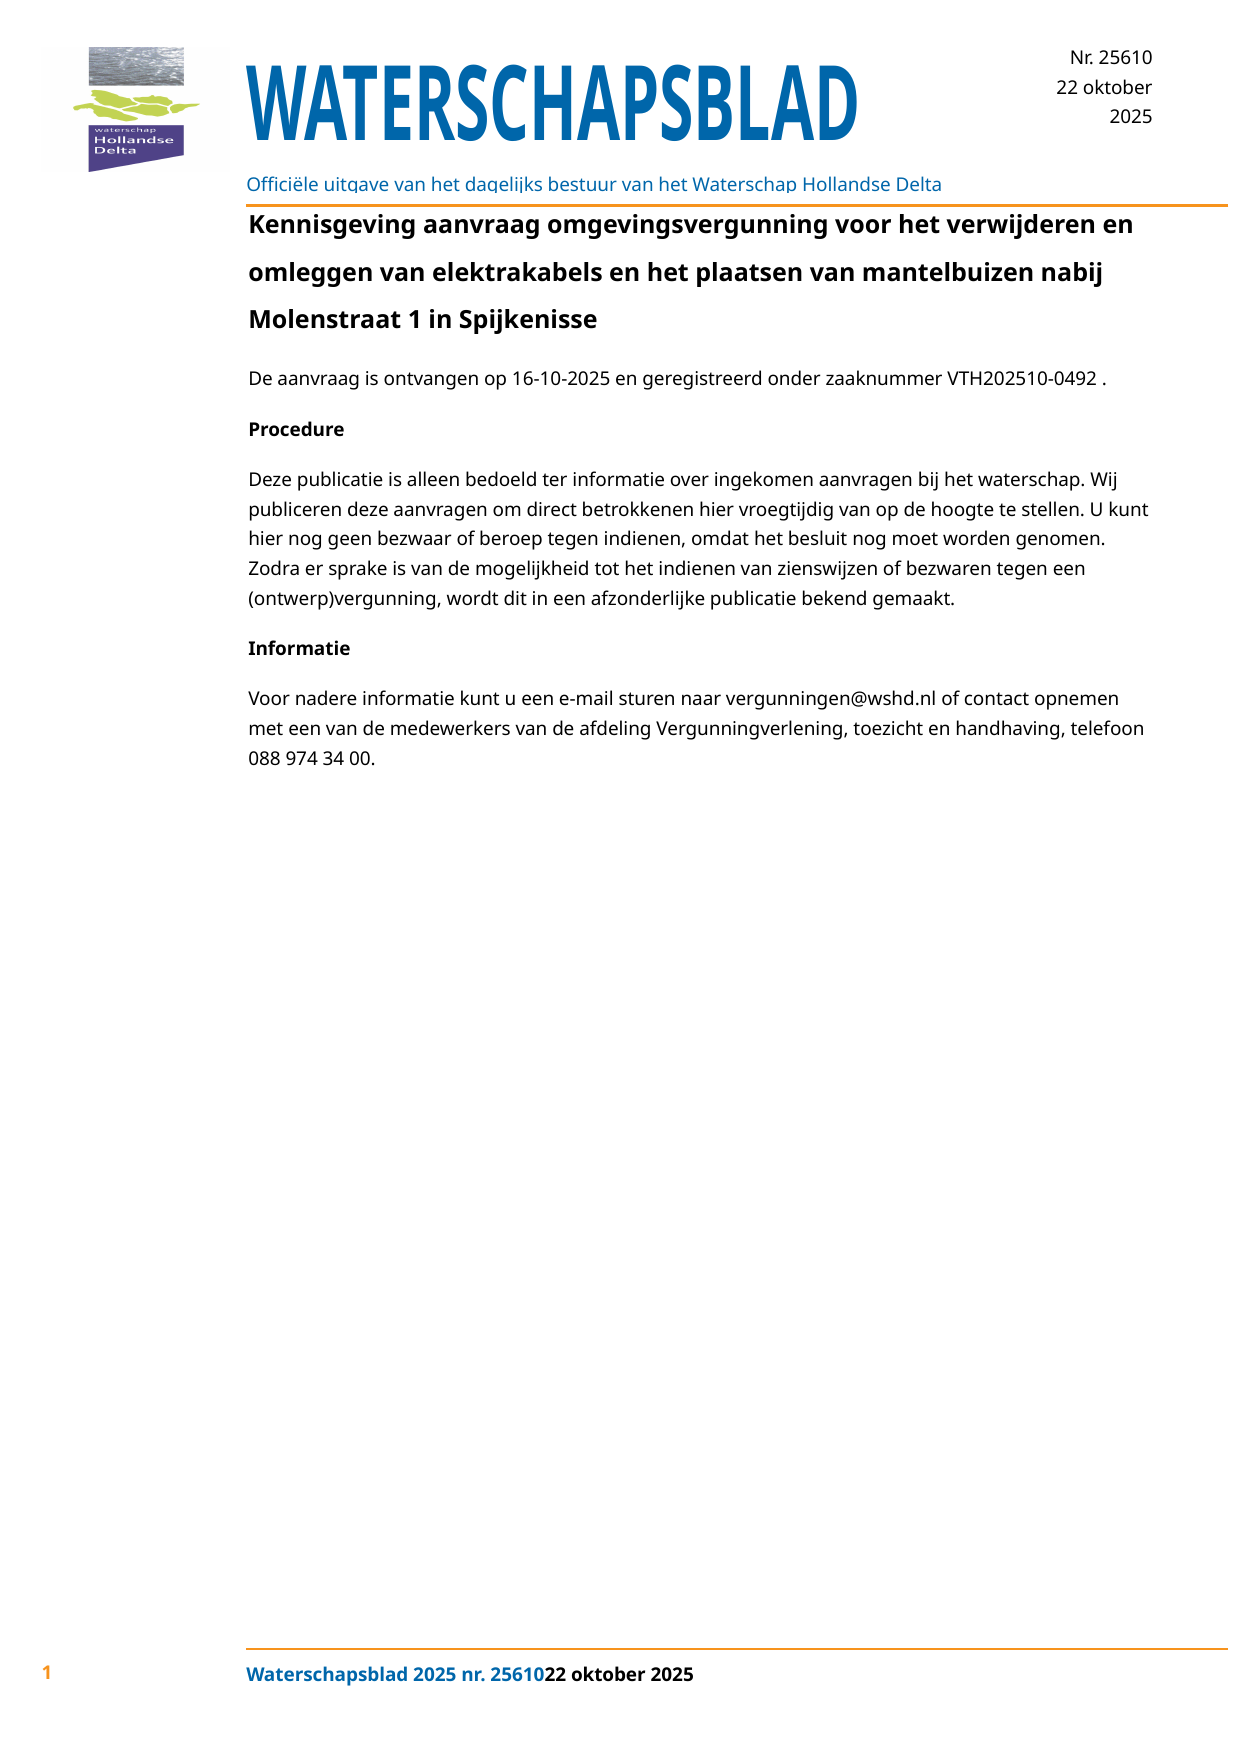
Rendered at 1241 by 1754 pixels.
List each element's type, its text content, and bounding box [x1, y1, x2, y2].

picture [41, 47, 231, 172]
text Procedure [248, 416, 1152, 442]
text Kennisgeving aanvraag omgevingsvergunning voor het verwijderen en omleggen van elektrakabels en het plaatsen van mantelbuizen nabij Molenstraat 1 in Spijkenisse [248, 207, 1152, 336]
text Informatie [248, 635, 1152, 661]
text Deze publicatie is alleen bedoeld ter informatie over ingekomen aanvragen bij het waterschap. Wij publiceren deze aanvragen om direct betrokkenen hier vroegtijdig van op de hoogte te stellen. U kunt hier nog geen bezwaar of beroep tegen indienen, omdat het besluit nog moet worden genomen. Zodra er sprake is van de mogelijkheid tot het indienen van zienswijzen of bezwaren tegen een (ontwerp)vergunning, wordt dit in een afzonderlijke publicatie bekend gemaakt. [248, 466, 1152, 610]
text De aanvraag is ontvangen op 16-10-2025 en geregistreerd onder zaaknummer VTH202510-0492 . [248, 366, 1152, 391]
text Voor nadere informatie kunt u een e-mail sturen naar vergunningen@wshd.nl of contact opnemen met een van de medewerkers van de afdeling Vergunningverlening, toezicht en handhaving, telefoon 088 974 34 00. [248, 686, 1152, 770]
